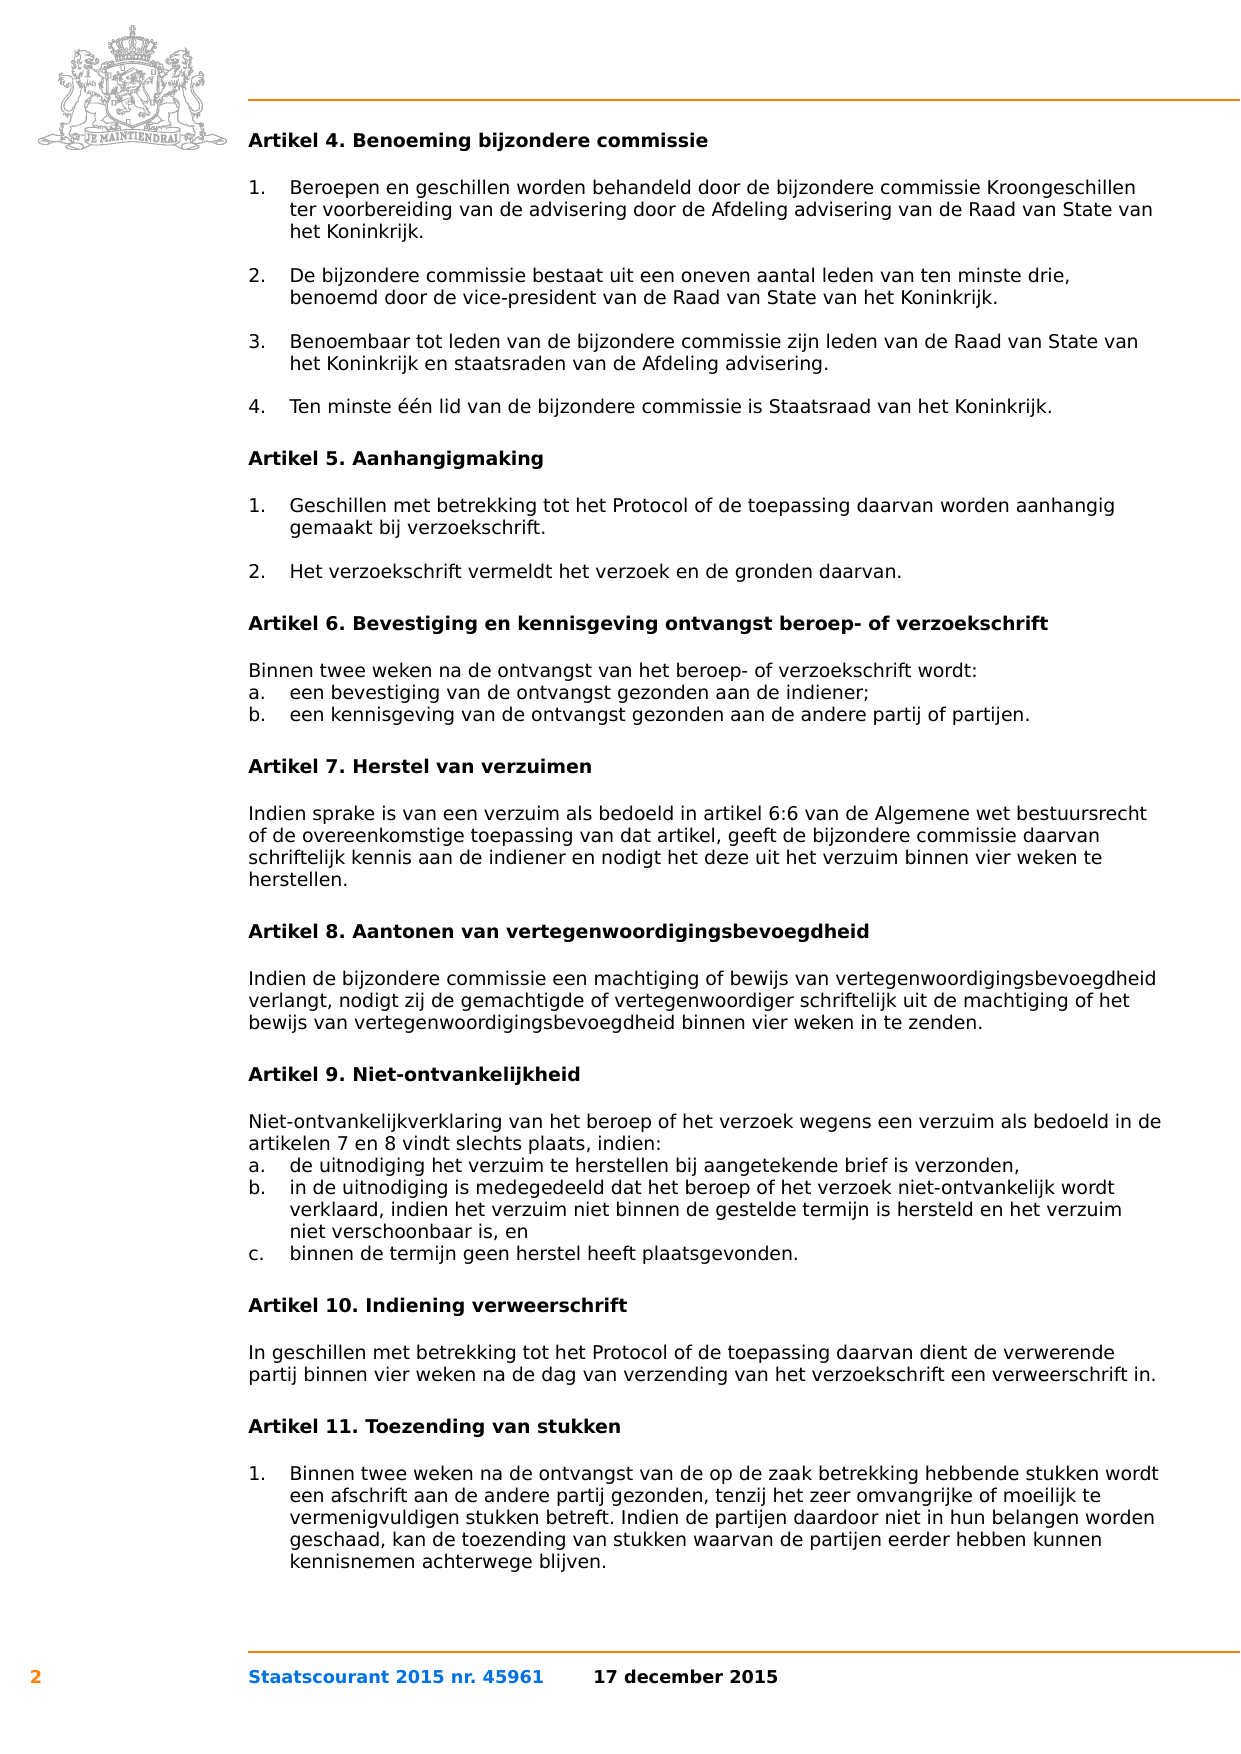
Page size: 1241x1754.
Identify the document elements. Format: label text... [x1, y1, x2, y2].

text a. een bevestiging van de ontvangst gezonden aan de indiener; [248, 682, 1163, 704]
text 2. Het verzoekschrift vermeldt het verzoek en de gronden daarvan. [248, 561, 1163, 583]
text c. binnen de termijn geen herstel heeft plaatsgevonden. [248, 1243, 1163, 1265]
text 3. Benoembaar tot leden van de bijzondere commissie zijn leden van de Raad van State van het Koninkrijk en staatsraden van de Afdeling advisering. [248, 331, 1163, 374]
subtitle Artikel 7. Herstel van verzuimen [248, 756, 1163, 778]
subtitle Artikel 4. Benoeming bijzondere commissie [248, 130, 1163, 152]
text 1. Geschillen met betrekking tot het Protocol of de toepassing daarvan worden aanhangig gemaakt bij verzoekschrift. [248, 495, 1163, 539]
subtitle Artikel 5. Aanhangigmaking [248, 448, 1163, 470]
subtitle Artikel 10. Indiening verweerschrift [248, 1295, 1163, 1317]
text 1. Beroepen en geschillen worden behandeld door de bijzondere commissie Kroongeschillen ter voorbereiding van de advisering door de Afdeling advisering van de Raad van State van het Koninkrijk. [248, 177, 1163, 243]
text b. in de uitnodiging is medegedeeld dat het beroep of het verzoek niet-ontvankelijk wordt verklaard, indien het verzuim niet binnen de gestelde termijn is hersteld en het verzuim niet verschoonbaar is, en [248, 1177, 1163, 1243]
text 2. De bijzondere commissie bestaat uit een oneven aantal leden van ten minste drie, benoemd door de vice-president van de Raad van State van het Koninkrijk. [248, 265, 1163, 309]
text Indien sprake is van een verzuim als bedoeld in artikel 6:6 van de Algemene wet bestuursrecht of de overeenkomstige toepassing van dat artikel, geeft de bijzondere commissie daarvan schriftelijk kennis aan de indiener en nodigt het deze uit het verzuim binnen vier weken te herstellen. [248, 803, 1163, 891]
text 4. Ten minste één lid van de bijzondere commissie is Staatsraad van het Koninkrijk. [248, 396, 1163, 418]
text 1. Binnen twee weken na de ontvangst van de op de zaak betrekking hebbende stukken wordt een afschrift aan de andere partij gezonden, tenzij het zeer omvangrijke of moeilijk te vermenigvuldigen stukken betreft. Indien de partijen daardoor niet in hun belangen worden geschaad, kan de toezending van stukken waarvan de partijen eerder hebben kunnen kennisnemen achterwege blijven. [248, 1463, 1163, 1572]
picture [38, 25, 227, 150]
subtitle Artikel 6. Bevestiging en kennisgeving ontvangst beroep- of verzoekschrift [248, 613, 1163, 635]
subtitle Artikel 9. Niet-ontvankelijkheid [248, 1064, 1163, 1086]
text Binnen twee weken na de ontvangst van het beroep- of verzoekschrift wordt: [248, 660, 1163, 682]
text Indien de bijzondere commissie een machtiging of bewijs van vertegenwoordigingsbevoegdheid verlangt, nodigt zij de gemachtigde of vertegenwoordiger schriftelijk uit de machtiging of het bewijs van vertegenwoordigingsbevoegdheid binnen vier weken in te zenden. [248, 968, 1163, 1034]
text In geschillen met betrekking tot het Protocol of de toepassing daarvan dient de verwerende partij binnen vier weken na de dag van verzending van het verzoekschrift een verweerschrift in. [248, 1342, 1163, 1386]
subtitle Artikel 11. Toezending van stukken [248, 1416, 1163, 1438]
text a. de uitnodiging het verzuim te herstellen bij aangetekende brief is verzonden, [248, 1155, 1163, 1177]
text b. een kennisgeving van de ontvangst gezonden aan de andere partij of partijen. [248, 704, 1163, 726]
text Niet-ontvankelijkverklaring van het beroep of het verzoek wegens een verzuim als bedoeld in de artikelen 7 en 8 vindt slechts plaats, indien: [248, 1111, 1163, 1155]
subtitle Artikel 8. Aantonen van vertegenwoordigingsbevoegdheid [248, 921, 1163, 943]
